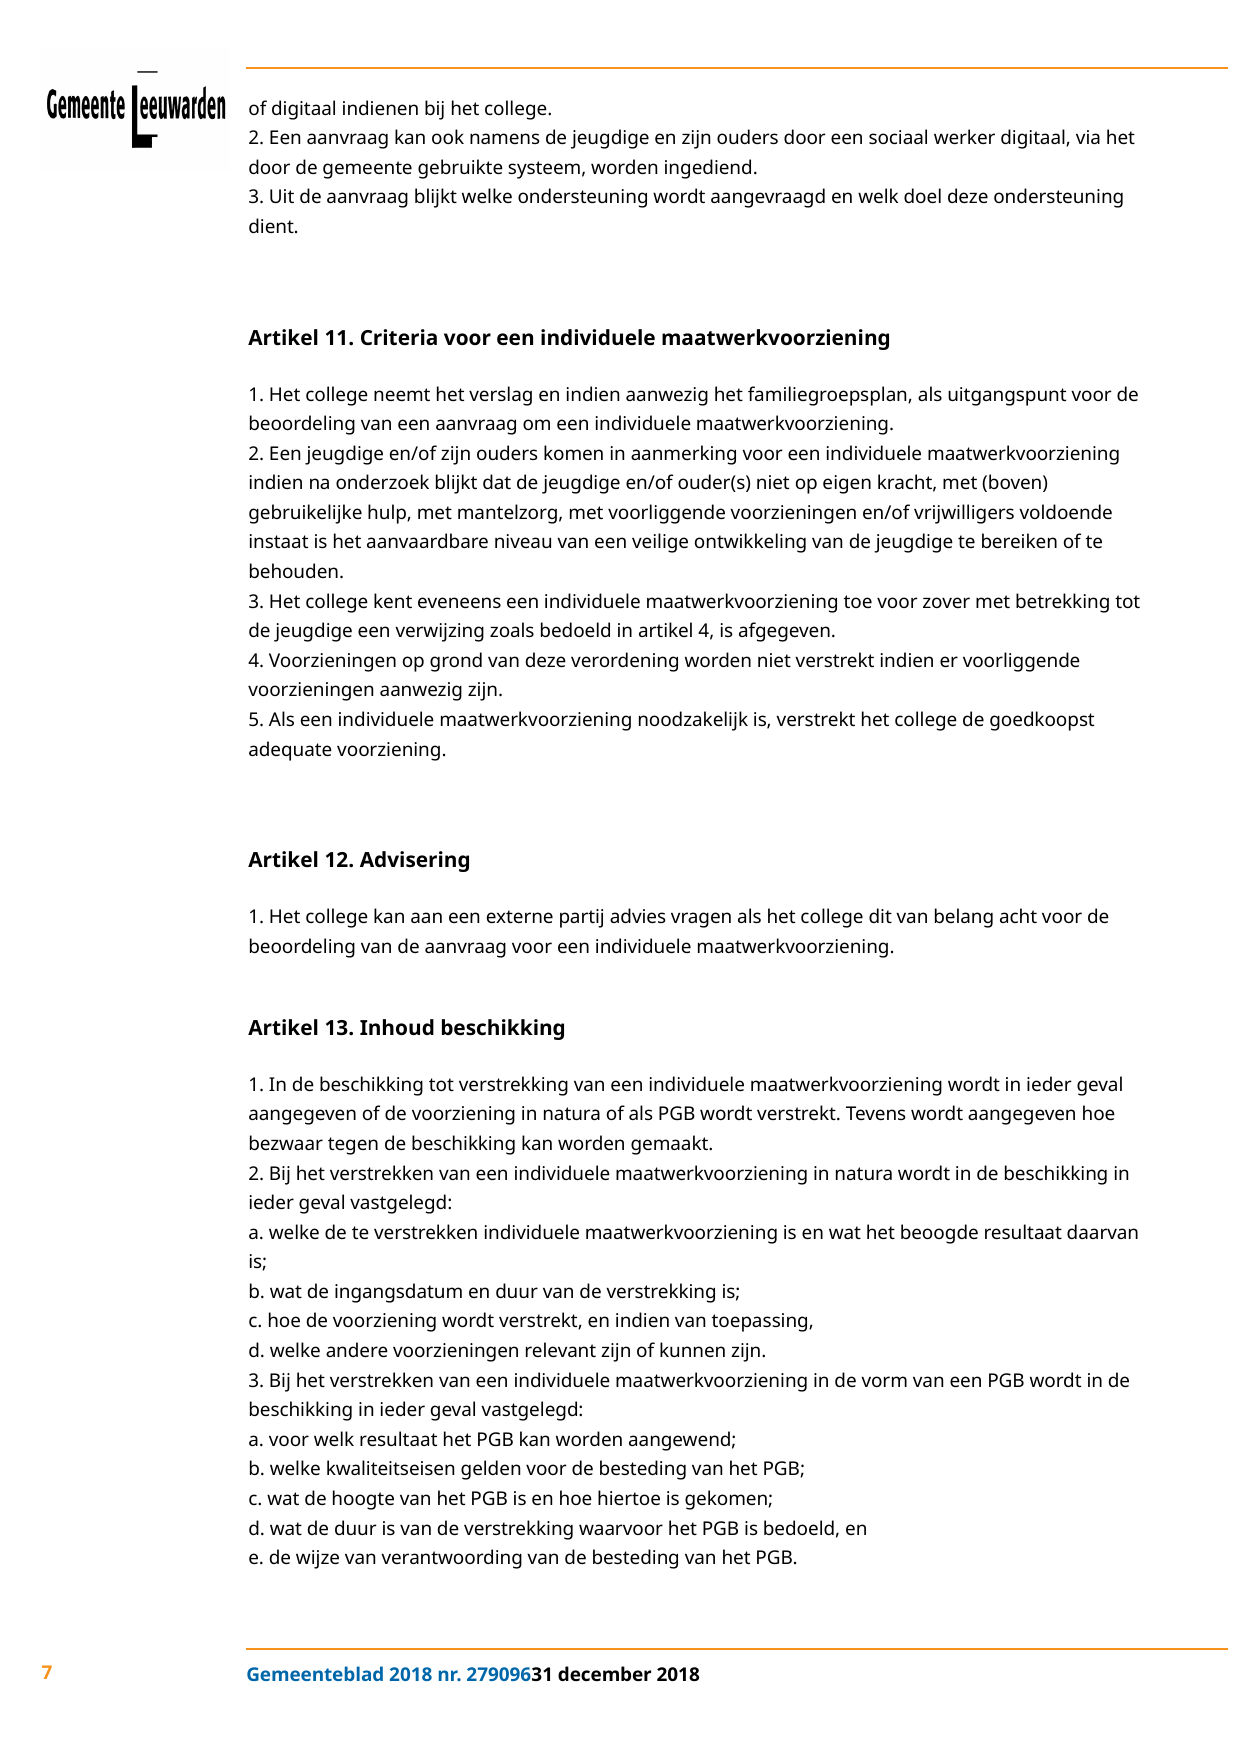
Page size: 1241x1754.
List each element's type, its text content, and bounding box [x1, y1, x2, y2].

text b. welke kwaliteitseisen gelden voor de besteding van het PGB; [248, 1456, 1152, 1481]
text 2. Een jeugdige en/of zijn ouders komen in aanmerking voor een individuele maatwerkvoorziening indien na onderzoek blijkt dat de jeugdige en/of ouder(s) niet op eigen kracht, met (boven) gebruikelijke hulp, met mantelzorg, met voorliggende voorzieningen en/of vrijwilligers voldoende instaat is het aanvaardbare niveau van een veilige ontwikkeling van de jeugdige te bereiken of te behouden. [248, 440, 1152, 584]
text c. wat de hoogte van het PGB is en hoe hiertoe is gekomen; [248, 1485, 1152, 1511]
text d. wat de duur is van de verstrekking waarvoor het PGB is bedoeld, en [248, 1515, 1152, 1540]
text c. hoe de voorziening wordt verstrekt, en indien van toepassing, [248, 1308, 1152, 1333]
text Artikel 12. Advisering [248, 845, 1152, 874]
text 4. Voorzieningen op grond van deze verordening worden niet verstrekt indien er voorliggende voorzieningen aanwezig zijn. [248, 647, 1152, 702]
text 3. Uit de aanvraag blijkt welke ondersteuning wordt aangevraagd en welk doel deze ondersteuning dient. [248, 183, 1152, 239]
text a. welke de te verstrekken individuele maatwerkvoorziening is en wat het beoogde resultaat daarvan is; [248, 1219, 1152, 1274]
text of digitaal indienen bij het college. [248, 95, 1152, 121]
text 1. Het college neemt het verslag en indien aanwezig het familiegroepsplan, als uitgangspunt voor de beoordeling van een aanvraag om een individuele maatwerkvoorziening. [248, 381, 1152, 436]
text Artikel 13. Inhoud beschikking [248, 1013, 1152, 1041]
text d. welke andere voorzieningen relevant zijn of kunnen zijn. [248, 1337, 1152, 1363]
text 5. Als een individuele maatwerkvoorziening noodzakelijk is, verstrekt het college de goedkoopst adequate voorziening. [248, 706, 1152, 761]
text b. wat de ingangsdatum en duur van de verstrekking is; [248, 1278, 1152, 1304]
text a. voor welk resultaat het PGB kan worden aangewend; [248, 1426, 1152, 1452]
text 3. Het college kent eveneens een individuele maatwerkvoorziening toe voor zover met betrekking tot de jeugdige een verwijzing zoals bedoeld in artikel 4, is afgegeven. [248, 588, 1152, 643]
text 2. Een aanvraag kan ook namens de jeugdige en zijn ouders door een sociaal werker digitaal, via het door de gemeente gebruikte systeem, worden ingediend. [248, 124, 1152, 180]
text 2. Bij het verstrekken van een individuele maatwerkvoorziening in natura wordt in de beschikking in ieder geval vastgelegd: [248, 1160, 1152, 1215]
picture [41, 47, 231, 172]
text e. de wijze van verantwoording van de besteding van het PGB. [248, 1544, 1152, 1570]
text 3. Bij het verstrekken van een individuele maatwerkvoorziening in de vorm van een PGB wordt in de beschikking in ieder geval vastgelegd: [248, 1367, 1152, 1422]
text 1. Het college kan aan een externe partij advies vragen als het college dit van belang acht voor de beoordeling van de aanvraag voor een individuele maatwerkvoorziening. [248, 903, 1152, 959]
text 1. In de beschikking tot verstrekking van een individuele maatwerkvoorziening wordt in ieder geval aangegeven of de voorziening in natura of als PGB wordt verstrekt. Tevens wordt aangegeven hoe bezwaar tegen de beschikking kan worden gemaakt. [248, 1071, 1152, 1156]
text Artikel 11. Criteria voor een individuele maatwerkvoorziening [248, 323, 1152, 351]
